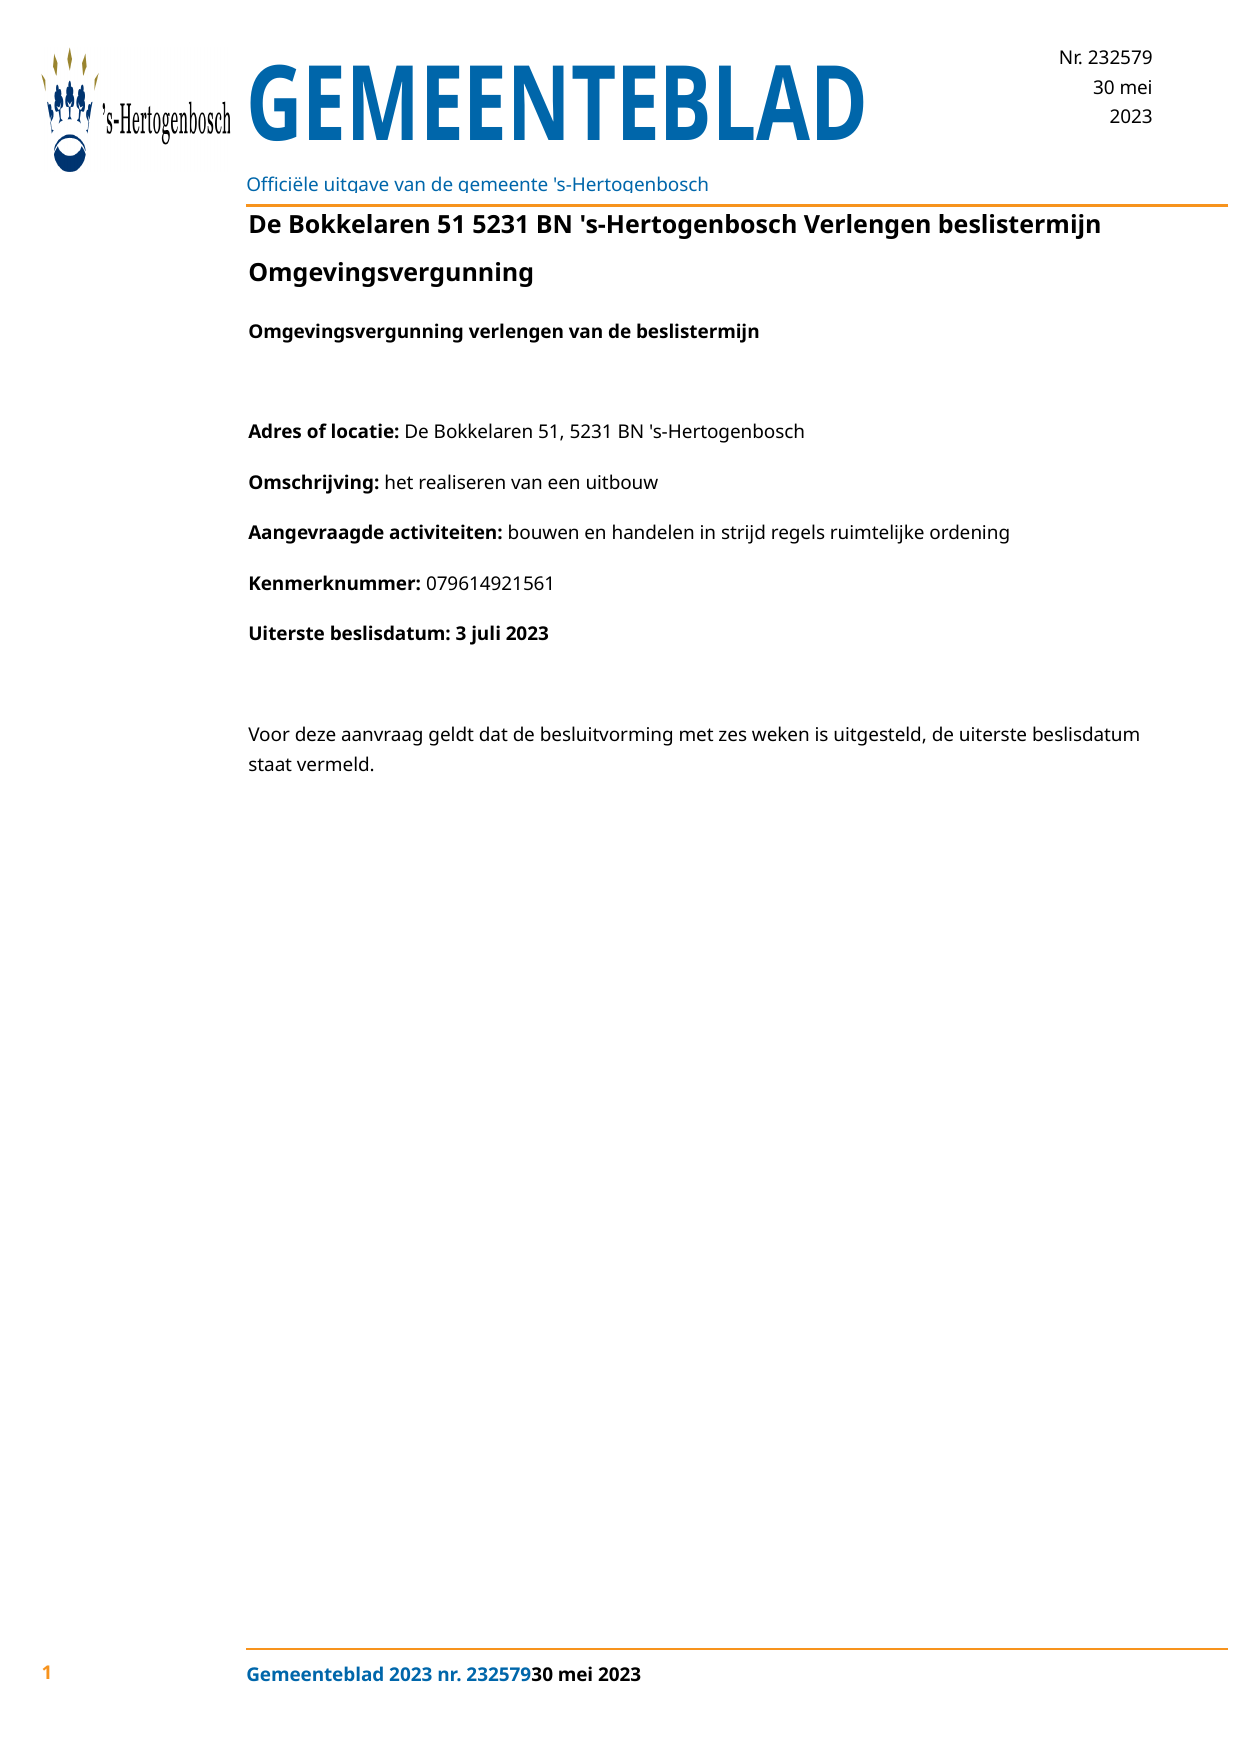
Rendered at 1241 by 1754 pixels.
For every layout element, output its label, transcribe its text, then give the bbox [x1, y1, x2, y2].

text De Bokkelaren 51 5231 BN 's-Hertogenbosch Verlengen beslistermijn Omgevingsvergunning [248, 207, 1152, 288]
text Uiterste beslisdatum: 3 juli 2023 [248, 620, 1152, 646]
text Adres of locatie: De Bokkelaren 51, 5231 BN 's-Hertogenbosch [248, 419, 1152, 444]
text Omschrijving: het realiseren van een uitbouw [248, 469, 1152, 495]
text Kenmerknummer: 079614921561 [248, 570, 1152, 596]
text Aangevraagde activiteiten: bouwen en handelen in strijd regels ruimtelijke ordening [248, 519, 1152, 545]
picture [41, 47, 231, 172]
text Omgevingsvergunning verlengen van de beslistermijn [248, 318, 1152, 344]
text Voor deze aanvraag geldt dat de besluitvorming met zes weken is uitgesteld, de uiterste beslisdatum staat vermeld. [248, 721, 1152, 777]
